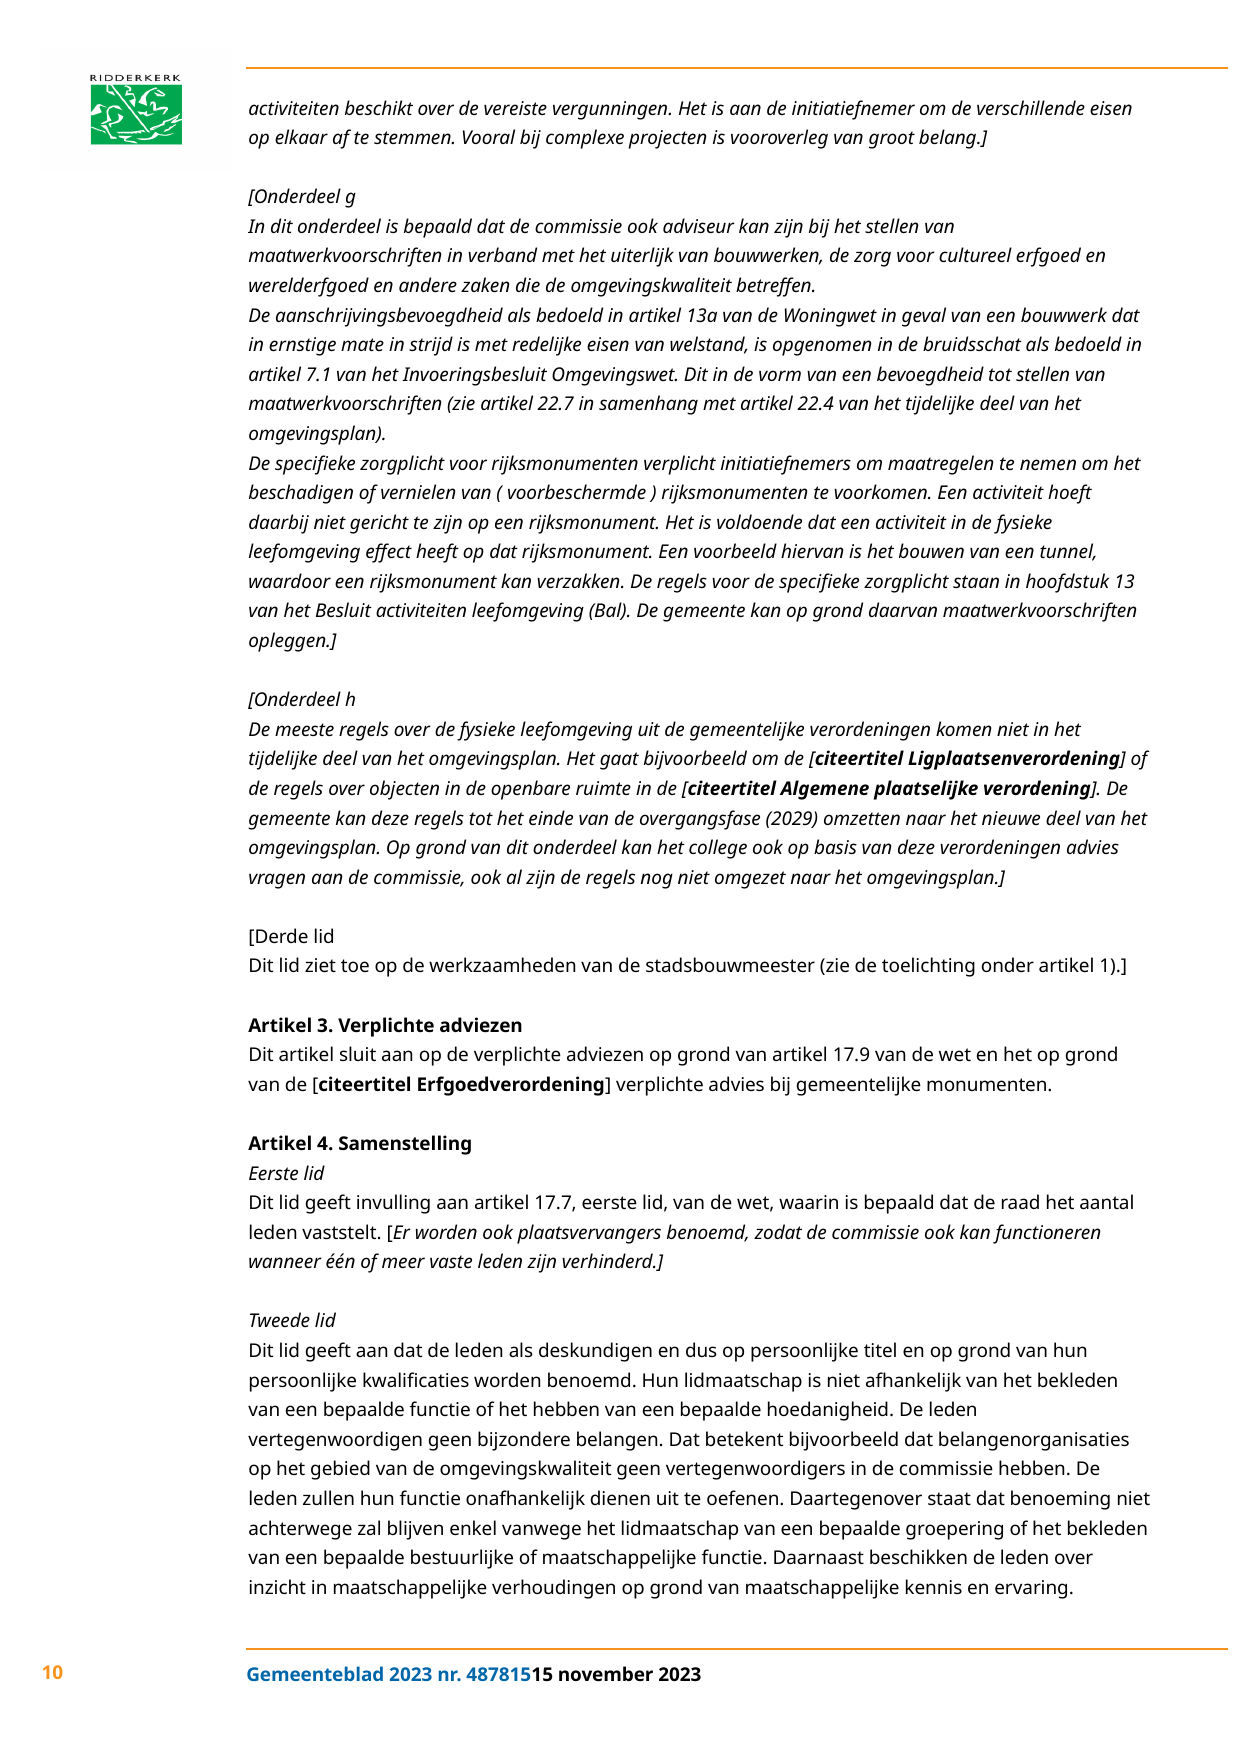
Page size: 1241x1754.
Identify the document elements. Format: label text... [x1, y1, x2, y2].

text De aanschrijvingsbevoegdheid als bedoeld in artikel 13a van de Woningwet in geval van een bouwwerk dat in ernstige mate in strijd is met redelijke eisen van welstand, is opgenomen in de bruidsschat als bedoeld in artikel 7.1 van het Invoeringsbesluit Omgevingswet. Dit in de vorm van een bevoegdheid tot stellen van maatwerkvoorschriften (zie artikel 22.7 in samenhang met artikel 22.4 van het tijdelijke deel van het omgevingsplan). [248, 302, 1152, 446]
text Tweede lid [248, 1308, 1152, 1333]
text Artikel 4. Samenstelling [248, 1130, 1152, 1156]
text [Derde lid [248, 923, 1152, 949]
text De meeste regels over de fysieke leefomgeving uit de gemeentelijke verordeningen komen niet in het tijdelijke deel van het omgevingsplan. Het gaat bijvoorbeeld om de [citeertitel Ligplaatsenverordening] of de regels over objecten in de openbare ruimte in de [citeertitel Algemene plaatselijke verordening]. De gemeente kan deze regels tot het einde van de overgangsfase (2029) omzetten naar het nieuwe deel van het omgevingsplan. Op grond van dit onderdeel kan het college ook op basis van deze verordeningen advies vragen aan de commissie, ook al zijn de regels nog niet omgezet naar het omgevingsplan.] [248, 716, 1152, 890]
text Dit lid ziet toe op de werkzaamheden van de stadsbouwmeester (zie de toelichting onder artikel 1).] [248, 953, 1152, 978]
text activiteiten beschikt over de vereiste vergunningen. Het is aan de initiatiefnemer om de verschillende eisen op elkaar af te stemmen. Vooral bij complexe projecten is vooroverleg van groot belang.] [248, 95, 1152, 150]
text Dit lid geeft invulling aan artikel 17.7, eerste lid, van de wet, waarin is bepaald dat de raad het aantal leden vaststelt. [Er worden ook plaatsvervangers benoemd, zodat de commissie ook kan functioneren wanneer één of meer vaste leden zijn verhinderd.] [248, 1189, 1152, 1274]
text Eerste lid [248, 1160, 1152, 1186]
picture [41, 47, 231, 172]
text In dit onderdeel is bepaald dat de commissie ook adviseur kan zijn bij het stellen van maatwerkvoorschriften in verband met het uiterlijk van bouwwerken, de zorg voor cultureel erfgoed en werelderfgoed en andere zaken die de omgevingskwaliteit betreffen. [248, 213, 1152, 298]
text De specifieke zorgplicht voor rijksmonumenten verplicht initiatiefnemers om maatregelen te nemen om het beschadigen of vernielen van ( voorbeschermde ) rijksmonumenten te voorkomen. Een activiteit hoeft daarbij niet gericht te zijn op een rijksmonument. Het is voldoende dat een activiteit in de fysieke leefomgeving effect heeft op dat rijksmonument. Een voorbeeld hiervan is het bouwen van een tunnel, waardoor een rijksmonument kan verzakken. De regels voor de specifieke zorgplicht staan in hoofdstuk 13 van het Besluit activiteiten leefomgeving (Bal). De gemeente kan op grond daarvan maatwerkvoorschriften opleggen.] [248, 450, 1152, 653]
text Dit lid geeft aan dat de leden als deskundigen en dus op persoonlijke titel en op grond van hun persoonlijke kwalificaties worden benoemd. Hun lidmaatschap is niet afhankelijk van het bekleden van een bepaalde functie of het hebben van een bepaalde hoedanigheid. De leden vertegenwoordigen geen bijzondere belangen. Dat betekent bijvoorbeeld dat belangenorganisaties op het gebied van de omgevingskwaliteit geen vertegenwoordigers in de commissie hebben. De leden zullen hun functie onafhankelijk dienen uit te oefenen. Daartegenover staat dat benoeming niet achterwege zal blijven enkel vanwege het lidmaatschap van een bepaalde groepering of het bekleden van een bepaalde bestuurlijke of maatschappelijke functie. Daarnaast beschikken de leden over inzicht in maatschappelijke verhoudingen op grond van maatschappelijke kennis en ervaring. [248, 1337, 1152, 1600]
text Artikel 3. Verplichte adviezen [248, 1012, 1152, 1038]
text [Onderdeel g [248, 183, 1152, 209]
text [Onderdeel h [248, 686, 1152, 712]
text Dit artikel sluit aan op de verplichte adviezen op grond van artikel 17.9 van de wet en het op grond van de [citeertitel Erfgoedverordening] verplichte advies bij gemeentelijke monumenten. [248, 1041, 1152, 1097]
